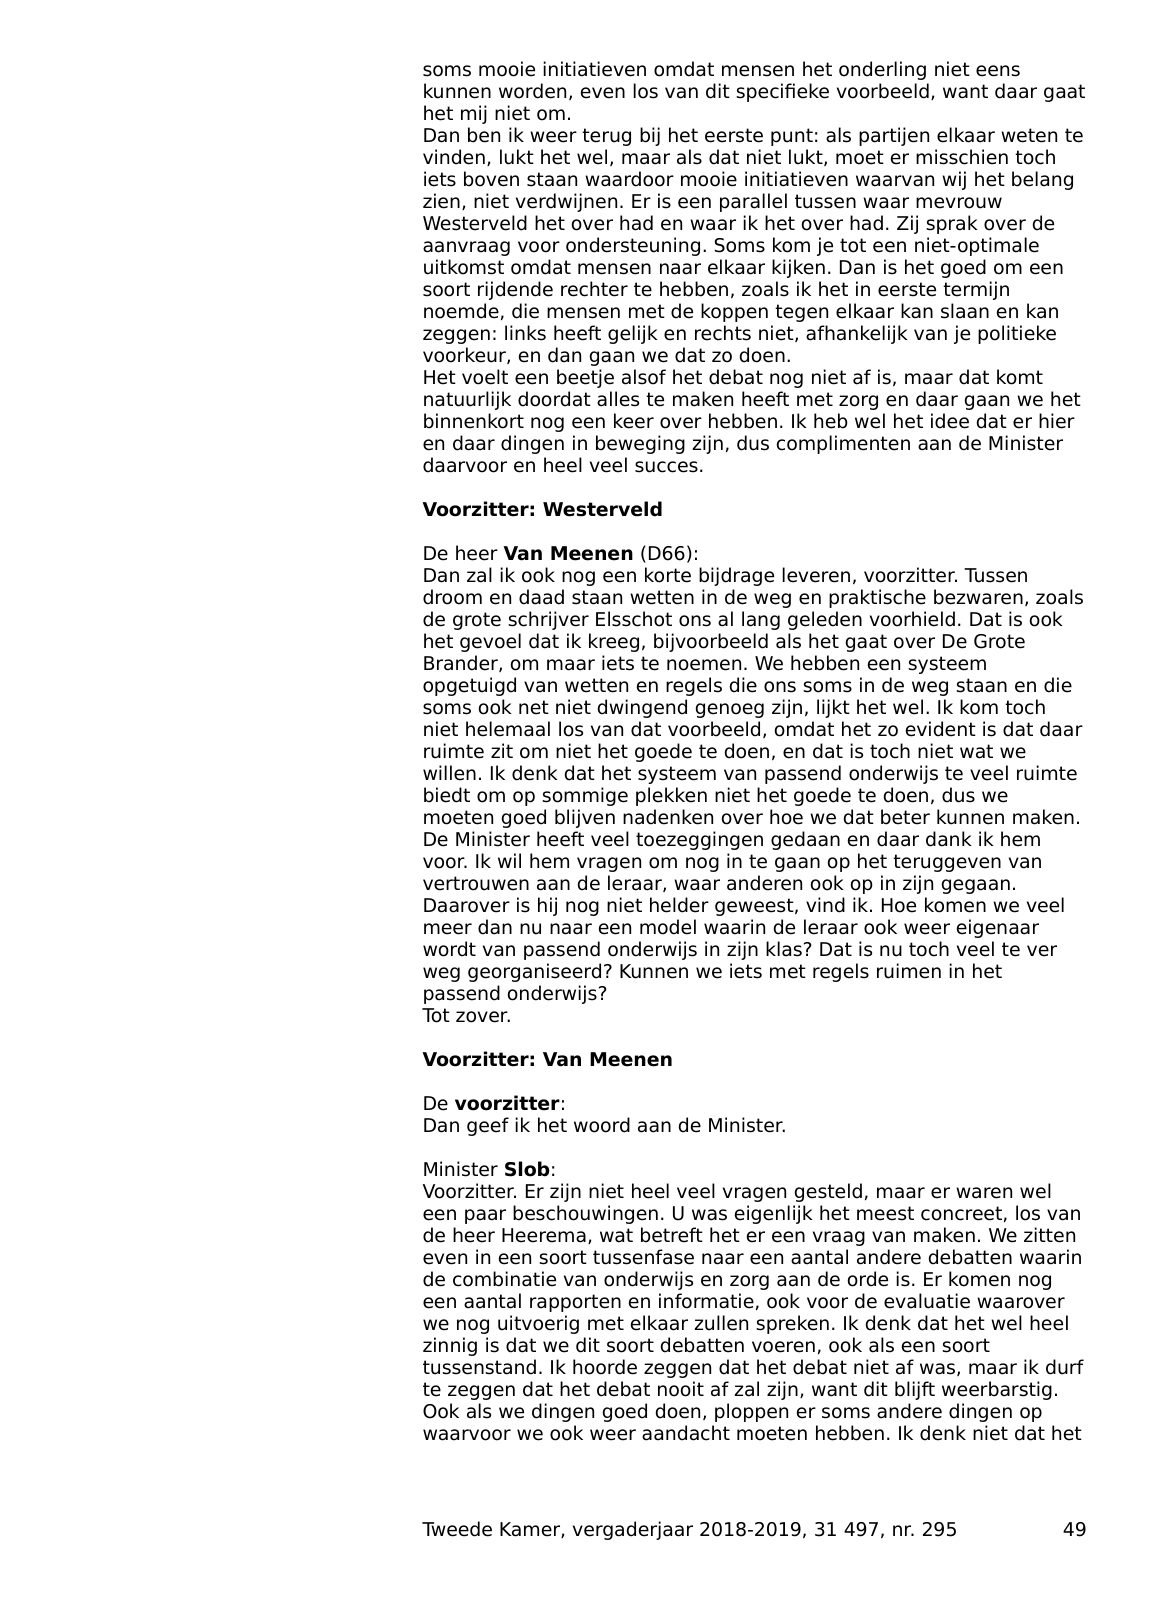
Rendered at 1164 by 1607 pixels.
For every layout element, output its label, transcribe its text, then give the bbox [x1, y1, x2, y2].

text De voorzitter: [422, 1093, 1087, 1115]
text Voorzitter: Westerveld [422, 499, 1087, 521]
text Dan ben ik weer terug bij het eerste punt: als partijen elkaar weten te vinden, lukt het wel, maar als dat niet lukt, moet er misschien toch iets boven staan waardoor mooie initiatieven waarvan wij het belang zien, niet verdwijnen. Er is een parallel tussen waar mevrouw Westerveld het over had en waar ik het over had. Zij sprak over de aanvraag voor ondersteuning. Soms kom je tot een niet-optimale uitkomst omdat mensen naar elkaar kijken. Dan is het goed om een soort rijdende rechter te hebben, zoals ik het in eerste termijn noemde, die mensen met de koppen tegen elkaar kan slaan en kan zeggen: links heeft gelijk en rechts niet, afhankelijk van je politieke voorkeur, en dan gaan we dat zo doen. [422, 125, 1087, 367]
text Minister Slob: [422, 1159, 1087, 1181]
text Tot zover. [422, 1004, 1087, 1027]
text Het voelt een beetje alsof het debat nog niet af is, maar dat komt natuurlijk doordat alles te maken heeft met zorg en daar gaan we het binnenkort nog een keer over hebben. Ik heb wel het idee dat er hier en daar dingen in beweging zijn, dus complimenten aan de Minister daarvoor en heel veel succes. [422, 367, 1087, 477]
text De heer Van Meenen (D66): [422, 543, 1087, 565]
text soms mooie initiatieven omdat mensen het onderling niet eens kunnen worden, even los van dit specifieke voorbeeld, want daar gaat het mij niet om. [422, 59, 1087, 125]
text Dan zal ik ook nog een korte bijdrage leveren, voorzitter. Tussen droom en daad staan wetten in de weg en praktische bezwaren, zoals de grote schrijver Elsschot ons al lang geleden voorhield. Dat is ook het gevoel dat ik kreeg, bijvoorbeeld als het gaat over De Grote Brander, om maar iets te noemen. We hebben een systeem opgetuigd van wetten en regels die ons soms in de weg staan en die soms ook net niet dwingend genoeg zijn, lijkt het wel. Ik kom toch niet helemaal los van dat voorbeeld, omdat het zo evident is dat daar ruimte zit om niet het goede te doen, en dat is toch niet wat we willen. Ik denk dat het systeem van passend onderwijs te veel ruimte biedt om op sommige plekken niet het goede te doen, dus we moeten goed blijven nadenken over hoe we dat beter kunnen maken. [422, 565, 1087, 829]
text Voorzitter: Van Meenen [422, 1049, 1087, 1071]
text Voorzitter. Er zijn niet heel veel vragen gesteld, maar er waren wel een paar beschouwingen. U was eigenlijk het meest concreet, los van de heer Heerema, wat betreft het er een vraag van maken. We zitten even in een soort tussenfase naar een aantal andere debatten waarin de combinatie van onderwijs en zorg aan de orde is. Er komen nog een aantal rapporten en informatie, ook voor de evaluatie waarover we nog uitvoerig met elkaar zullen spreken. Ik denk dat het wel heel zinnig is dat we dit soort debatten voeren, ook als een soort tussenstand. Ik hoorde zeggen dat het debat niet af was, maar ik durf te zeggen dat het debat nooit af zal zijn, want dit blijft weerbarstig. Ook als we dingen goed doen, ploppen er soms andere dingen op waarvoor we ook weer aandacht moeten hebben. Ik denk niet dat het [422, 1181, 1087, 1445]
text Dan geef ik het woord aan de Minister. [422, 1115, 1087, 1137]
text De Minister heeft veel toezeggingen gedaan en daar dank ik hem voor. Ik wil hem vragen om nog in te gaan op het teruggeven van vertrouwen aan de leraar, waar anderen ook op in zijn gegaan. Daarover is hij nog niet helder geweest, vind ik. Hoe komen we veel meer dan nu naar een model waarin de leraar ook weer eigenaar wordt van passend onderwijs in zijn klas? Dat is nu toch veel te ver weg georganiseerd? Kunnen we iets met regels ruimen in het passend onderwijs? [422, 829, 1087, 1004]
